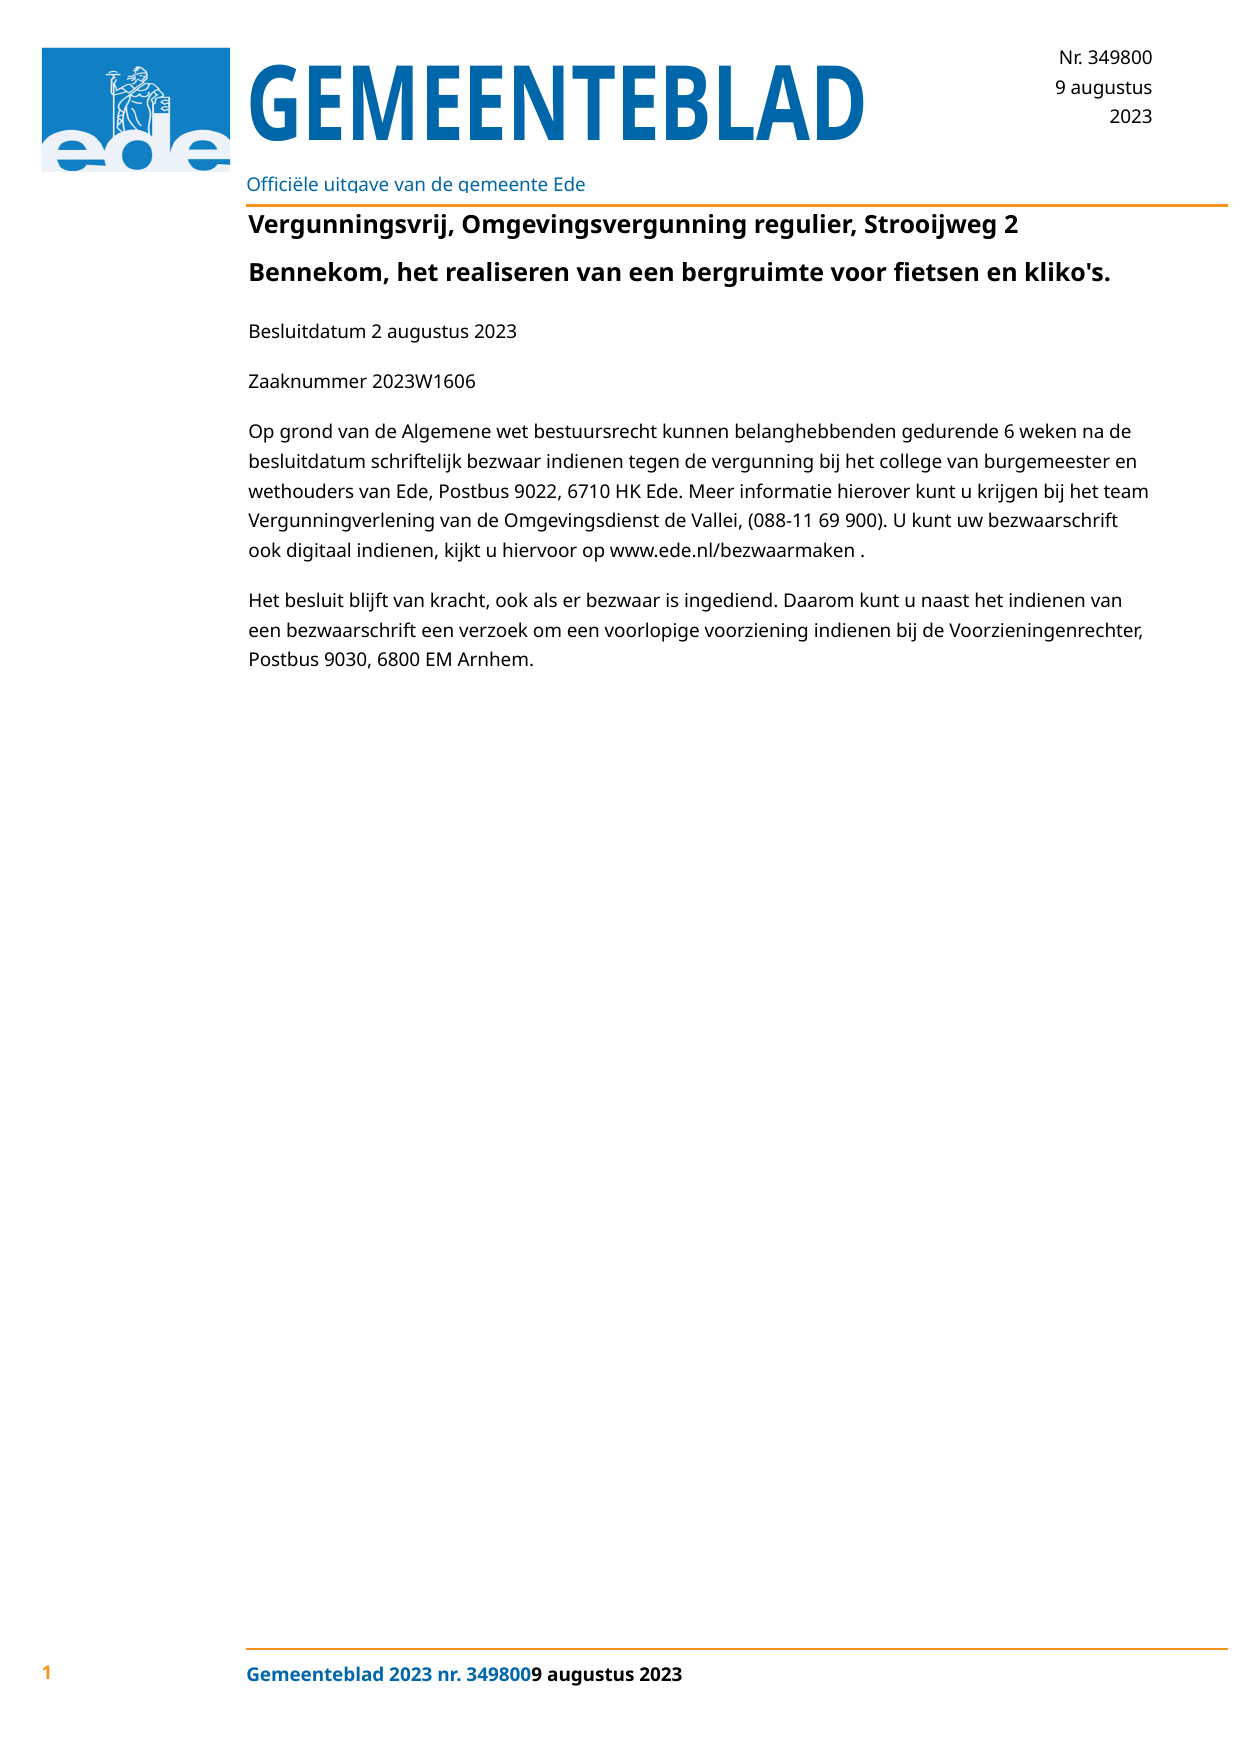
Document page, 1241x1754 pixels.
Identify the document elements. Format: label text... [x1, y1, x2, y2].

text Vergunningsvrij, Omgevingsvergunning regulier, Strooijweg 2 Bennekom, het realiseren van een bergruimte voor fietsen en kliko's. [248, 207, 1152, 288]
text Besluitdatum 2 augustus 2023 [248, 318, 1152, 344]
text Op grond van de Algemene wet bestuursrecht kunnen belanghebbenden gedurende 6 weken na de besluitdatum schriftelijk bezwaar indienen tegen de vergunning bij het college van burgemeester en wethouders van Ede, Postbus 9022, 6710 HK Ede. Meer informatie hierover kunt u krijgen bij het team Vergunningverlening van de Omgevingsdienst de Vallei, (088-11 69 900). U kunt uw bezwaarschrift ook digitaal indienen, kijkt u hiervoor op www.ede.nl/bezwaarmaken . [248, 419, 1152, 563]
picture [41, 47, 231, 172]
text Zaaknummer 2023W1606 [248, 368, 1152, 394]
text Het besluit blijft van kracht, ook als er bezwaar is ingediend. Daarom kunt u naast het indienen van een bezwaarschrift een verzoek om een voorlopige voorziening indienen bij de Voorzieningenrechter, Postbus 9030, 6800 EM Arnhem. [248, 587, 1152, 672]
